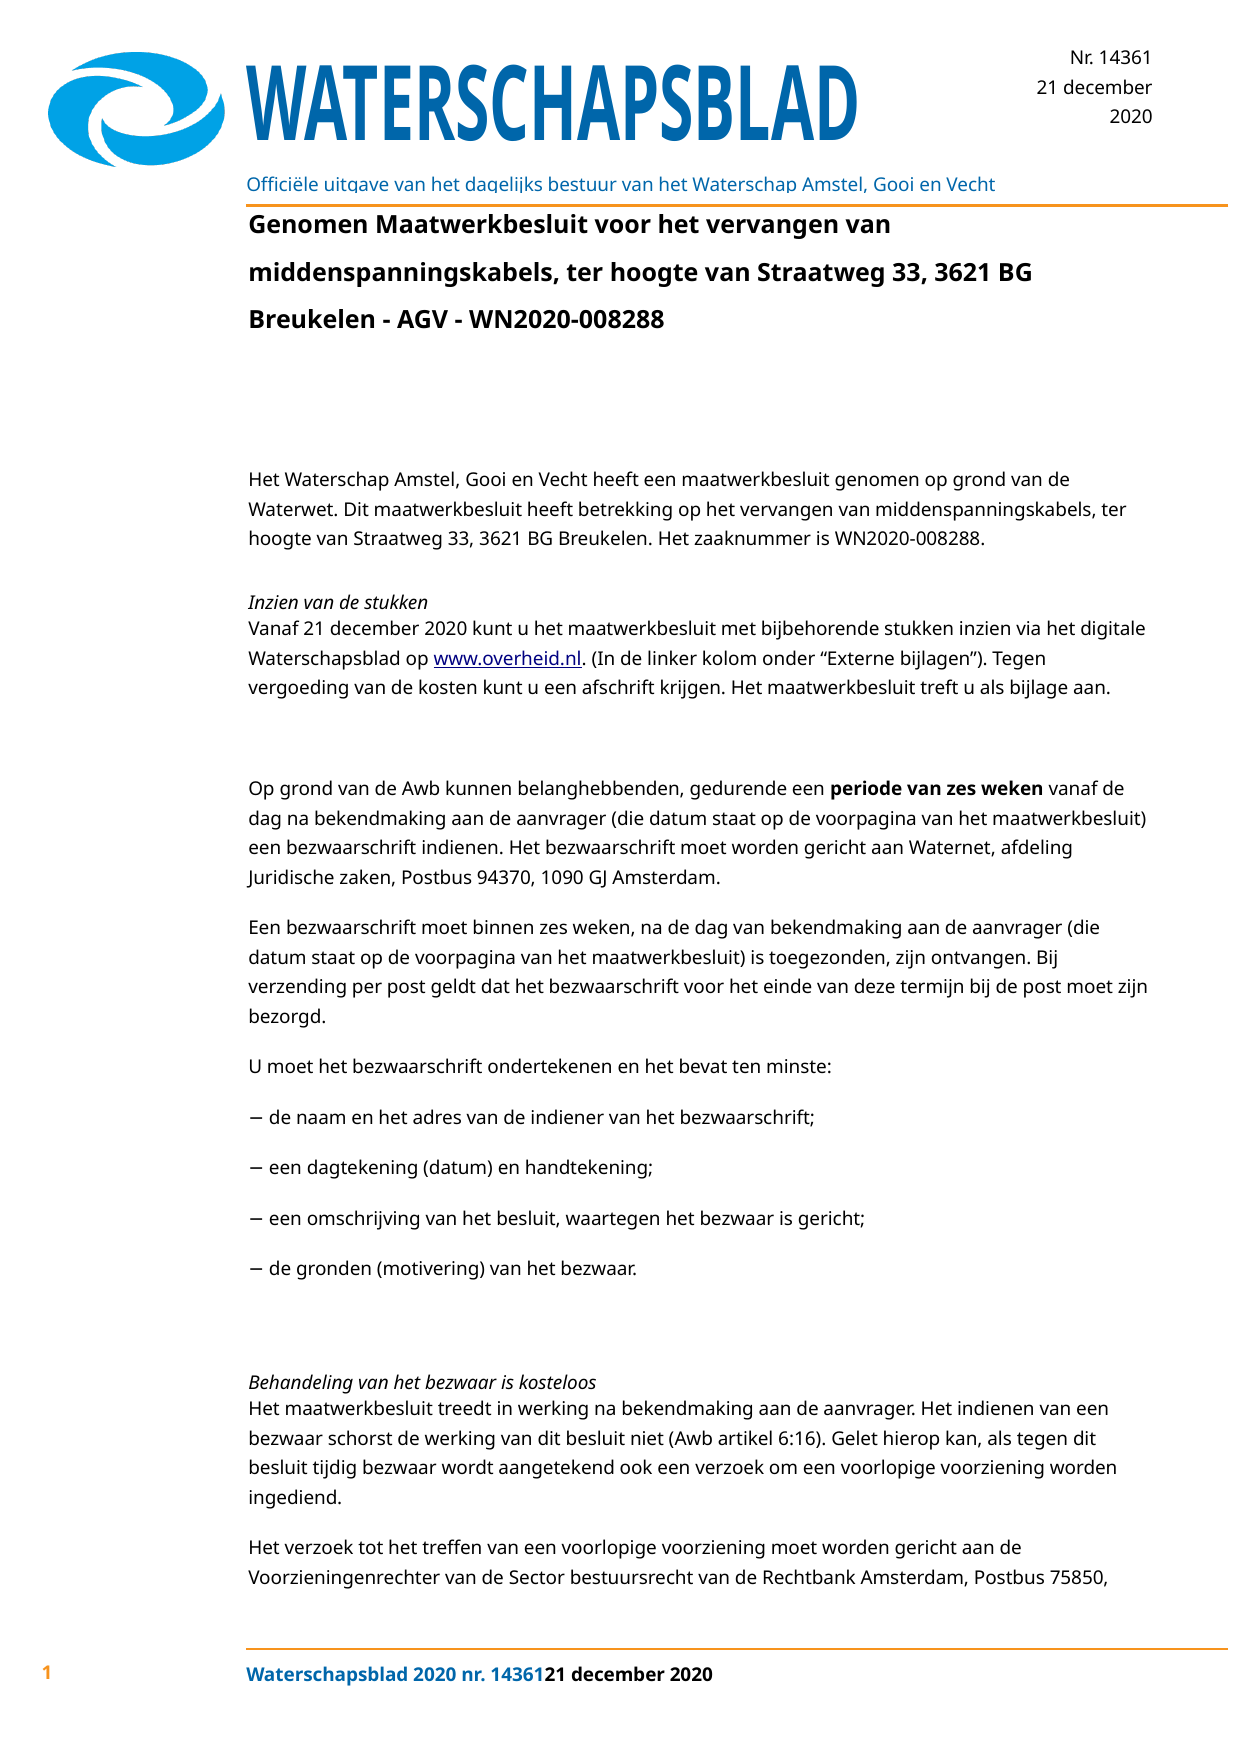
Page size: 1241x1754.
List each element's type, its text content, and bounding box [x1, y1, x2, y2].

text Op grond van de Awb kunnen belanghebbenden, gedurende een periode van zes weken vanaf de dag na bekendmaking aan de aanvrager (die datum staat op de voorpagina van het maatwerkbesluit) een bezwaarschrift indienen. Het bezwaarschrift moet worden gericht aan Waternet, afdeling Juridische zaken, Postbus 94370, 1090 GJ Amsterdam. [248, 775, 1152, 890]
text Genomen Maatwerkbesluit voor het vervangen van middenspanningskabels, ter hoogte van Straatweg 33, 3621 BG Breukelen - AGV - WN2020-008288 [248, 207, 1152, 336]
text Behandeling van het bezwaar is kosteloos [248, 1369, 1152, 1395]
text Een bezwaarschrift moet binnen zes weken, na de dag van bekendmaking aan de aanvrager (die datum staat op de voorpagina van het maatwerkbesluit) is toegezonden, zijn ontvangen. Bij verzending per post geldt dat het bezwaarschrift voor het einde van deze termijn bij de post moet zijn bezorgd. [248, 914, 1152, 1029]
picture [41, 47, 231, 172]
text Vanaf 21 december 2020 kunt u het maatwerkbesluit met bijbehorende stukken inzien via het digitale Waterschapsblad op www.overheid.nl. (In de linker kolom onder “Externe bijlagen”). Tegen vergoeding van de kosten kunt u een afschrift krijgen. Het maatwerkbesluit treft u als bijlage aan. [248, 615, 1152, 700]
text − de naam en het adres van de indiener van het bezwaarschrift; [248, 1104, 1152, 1130]
text U moet het bezwaarschrift ondertekenen en het bevat ten minste: [248, 1053, 1152, 1079]
text Het Waterschap Amstel, Gooi en Vecht heeft een maatwerkbesluit genomen op grond van de Waterwet. Dit maatwerkbesluit heeft betrekking op het vervangen van middenspanningskabels, ter hoogte van Straatweg 33, 3621 BG Breukelen. Het zaaknummer is WN2020-008288. [248, 466, 1152, 551]
text Inzien van de stukken [248, 589, 1152, 615]
text Het maatwerkbesluit treedt in werking na bekendmaking aan de aanvrager. Het indienen van een bezwaar schorst de werking van dit besluit niet (Awb artikel 6:16). Gelet hierop kan, als tegen dit besluit tijdig bezwaar wordt aangetekend ook een verzoek om een voorlopige voorziening worden ingediend. [248, 1395, 1152, 1510]
text − een dagtekening (datum) en handtekening; [248, 1154, 1152, 1180]
text Het verzoek tot het treffen van een voorlopige voorziening moet worden gericht aan de Voorzieningenrechter van de Sector bestuursrecht van de Rechtbank Amsterdam, Postbus 75850, [248, 1534, 1152, 1590]
text − een omschrijving van het besluit, waartegen het bezwaar is gericht; [248, 1205, 1152, 1231]
text − de gronden (motivering) van het bezwaar. [248, 1255, 1152, 1281]
